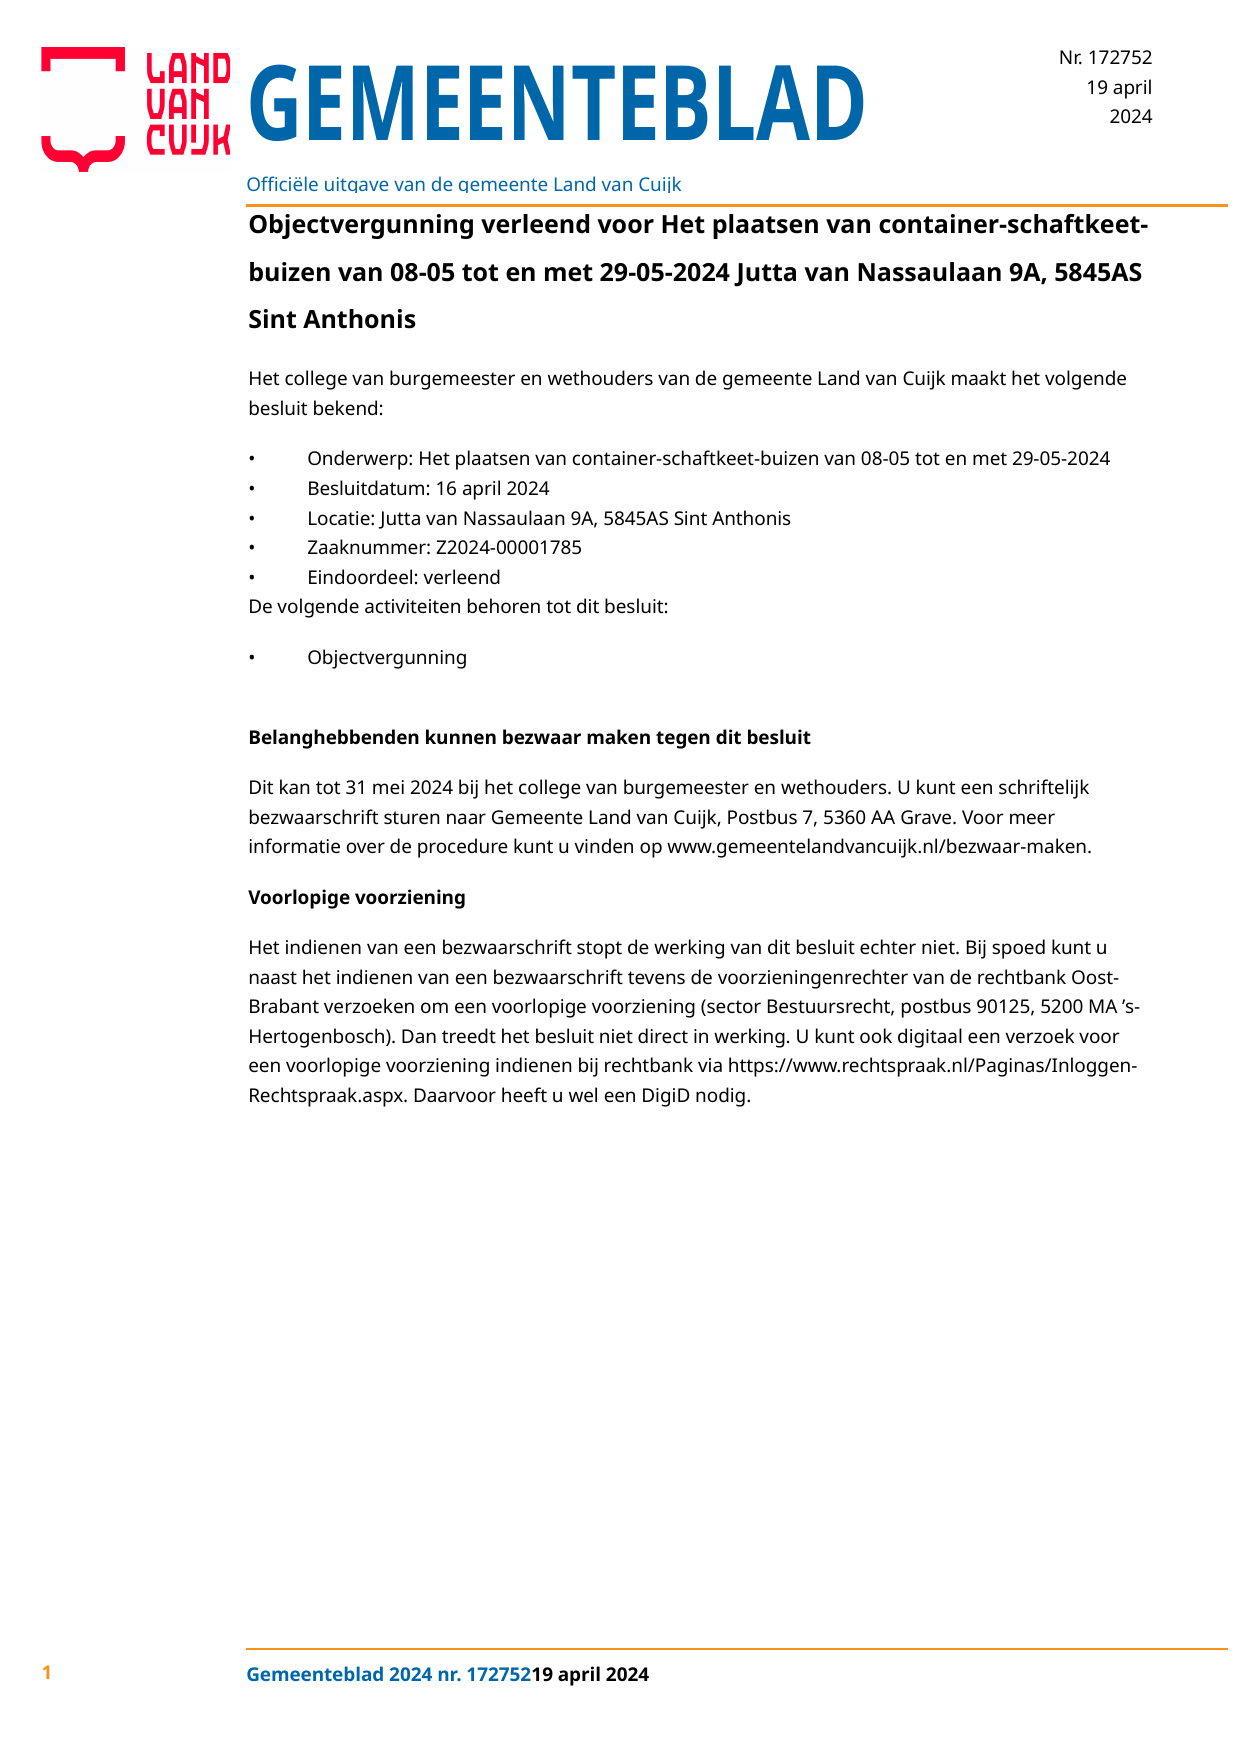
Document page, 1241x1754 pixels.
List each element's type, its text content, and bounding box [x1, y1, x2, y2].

text Belanghebbenden kunnen bezwaar maken tegen dit besluit [248, 724, 1152, 749]
list Onderwerp: Het plaatsen van container-schaftkeet-buizen van 08-05 tot en met 29-05-2024 [248, 446, 1152, 471]
text De volgende activiteiten behoren tot dit besluit: [248, 593, 1152, 619]
list Besluitdatum: 16 april 2024 [248, 475, 1152, 501]
picture [41, 47, 231, 172]
list Zaaknummer: Z2024-00001785 [248, 534, 1152, 560]
text Het indienen van een bezwaarschrift stopt de werking van dit besluit echter niet. Bij spoed kunt u naast het indienen van een bezwaarschrift tevens de voorzieningenrechter van de rechtbank Oost-Brabant verzoeken om een voorlopige voorziening (sector Bestuursrecht, postbus 90125, 5200 MA ’s-Hertogenbosch). Dan treedt het besluit niet direct in werking. U kunt ook digitaal een verzoek voor een voorlopige voorziening indienen bij rechtbank via https://www.rechtspraak.nl/Paginas/Inloggen-Rechtspraak.aspx. Daarvoor heeft u wel een DigiD nodig. [248, 934, 1152, 1108]
list Objectvergunning [248, 644, 1152, 669]
text Dit kan tot 31 mei 2024 bij het college van burgemeester en wethouders. U kunt een schriftelijk bezwaarschrift sturen naar Gemeente Land van Cuijk, Postbus 7, 5360 AA Grave. Voor meer informatie over de procedure kunt u vinden op www.gemeentelandvancuijk.nl/bezwaar-maken. [248, 774, 1152, 859]
text Objectvergunning verleend voor Het plaatsen van container-schaftkeet-buizen van 08-05 tot en met 29-05-2024 Jutta van Nassaulaan 9A, 5845AS Sint Anthonis [248, 207, 1152, 336]
list Locatie: Jutta van Nassaulaan 9A, 5845AS Sint Anthonis [248, 505, 1152, 530]
text Het college van burgemeester en wethouders van de gemeente Land van Cuijk maakt het volgende besluit bekend: [248, 366, 1152, 421]
list Eindoordeel: verleend [248, 564, 1152, 589]
text Voorlopige voorziening [248, 884, 1152, 909]
